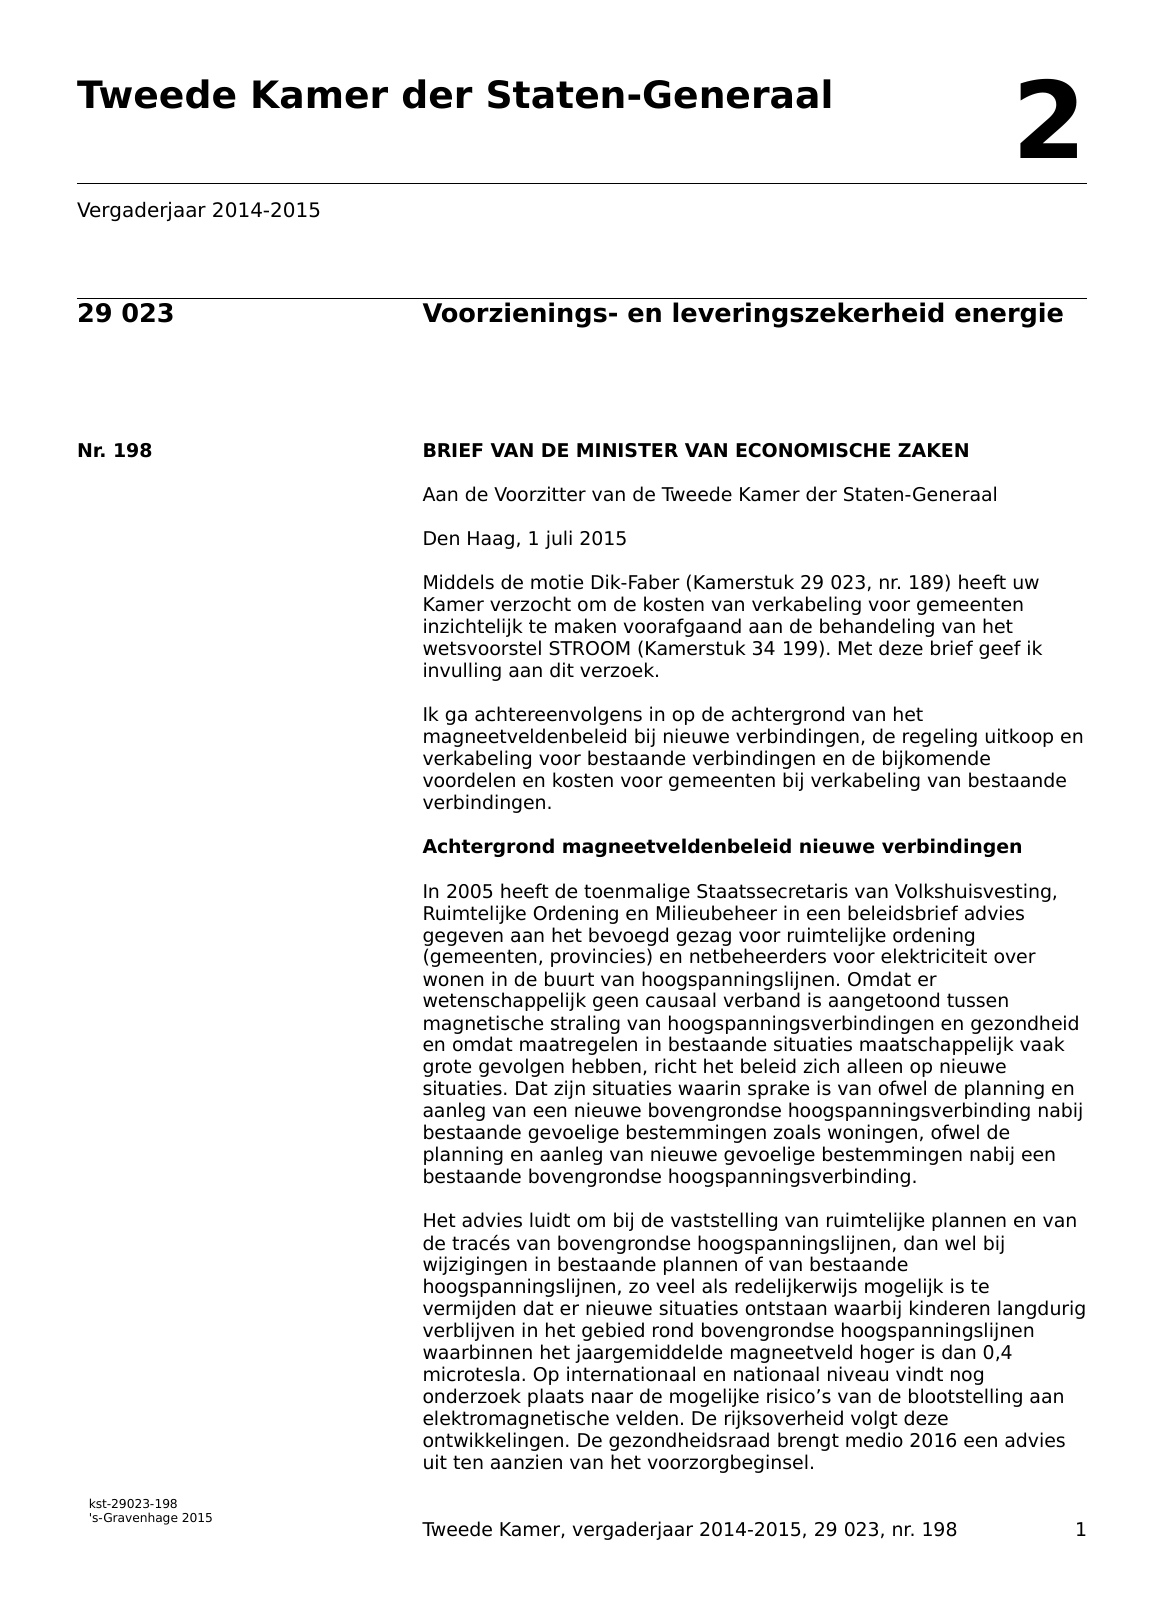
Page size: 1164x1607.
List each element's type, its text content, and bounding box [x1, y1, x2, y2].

subtitle Nr. 198 BRIEF VAN DE MINISTER VAN ECONOMISCHE ZAKEN [77, 440, 1087, 462]
text Het advies luidt om bij de vaststelling van ruimtelijke plannen en van de tracés van bovengrondse hoogspanningslijnen, dan wel bij wijzigingen in bestaande plannen of van bestaande hoogspanningslijnen, zo veel als redelijkerwijs mogelijk is te vermijden dat er nieuwe situaties ontstaan waarbij kinderen langdurig verblijven in het gebied rond bovengrondse hoogspanningslijnen waarbinnen het jaargemiddelde magneetveld hoger is dan 0,4 microtesla. Op internationaal en nationaal niveau vindt nog onderzoek plaats naar de mogelijke risico’s van de blootstelling aan elektromagnetische velden. De rijksoverheid volgt deze ontwikkelingen. De gezondheidsraad brengt medio 2016 een advies uit ten aanzien van het voorzorgbeginsel. [422, 1210, 1087, 1474]
text Aan de Voorzitter van de Tweede Kamer der Staten-Generaal [422, 484, 1087, 506]
text Middels de motie Dik-Faber (Kamerstuk 29 023, nr. 189) heeft uw Kamer verzocht om de kosten van verkabeling voor gemeenten inzichtelijk te maken voorafgaand aan de behandeling van het wetsvoorstel STROOM (Kamerstuk 34 199). Met deze brief geef ik invulling aan dit verzoek. [422, 572, 1087, 682]
text Ik ga achtereenvolgens in op de achtergrond van het magneetveldenbeleid bij nieuwe verbindingen, de regeling uitkoop en verkabeling voor bestaande verbindingen en de bijkomende voordelen en kosten voor gemeenten bij verkabeling van bestaande verbindingen. [422, 704, 1087, 814]
subtitle Achtergrond magneetveldenbeleid nieuwe verbindingen [422, 836, 1087, 858]
text kst-29023-198 [88, 1497, 323, 1511]
text In 2005 heeft de toenmalige Staatssecretaris van Volkshuisvesting, Ruimtelijke Ordening en Milieubeheer in een beleidsbrief advies gegeven aan het bevoegd gezag voor ruimtelijke ordening (gemeenten, provincies) en netbeheerders voor elektriciteit over wonen in de buurt van hoogspanningslijnen. Omdat er wetenschappelijk geen causaal verband is aangetoond tussen magnetische straling van hoogspanningsverbindingen en gezondheid en omdat maatregelen in bestaande situaties maatschappelijk vaak grote gevolgen hebben, richt het beleid zich alleen op nieuwe situaties. Dat zijn situaties waarin sprake is van ofwel de planning en aanleg van een nieuwe bovengrondse hoogspanningsverbinding nabij bestaande gevoelige bestemmingen zoals woningen, ofwel de planning en aanleg van nieuwe gevoelige bestemmingen nabij een bestaande bovengrondse hoogspanningsverbinding. [422, 881, 1087, 1188]
table_header Tweede Kamer der Staten-Generaal [77, 59, 886, 183]
text Den Haag, 1 juli 2015 [422, 528, 1087, 550]
table_header 2 [886, 59, 1087, 183]
subtitle 29 023 Voorzienings- en leveringszekerheid energie [77, 299, 1087, 329]
table_cell Vergaderjaar 2014-2015 [77, 184, 1087, 298]
text 's-Gravenhage 2015 [88, 1511, 323, 1525]
